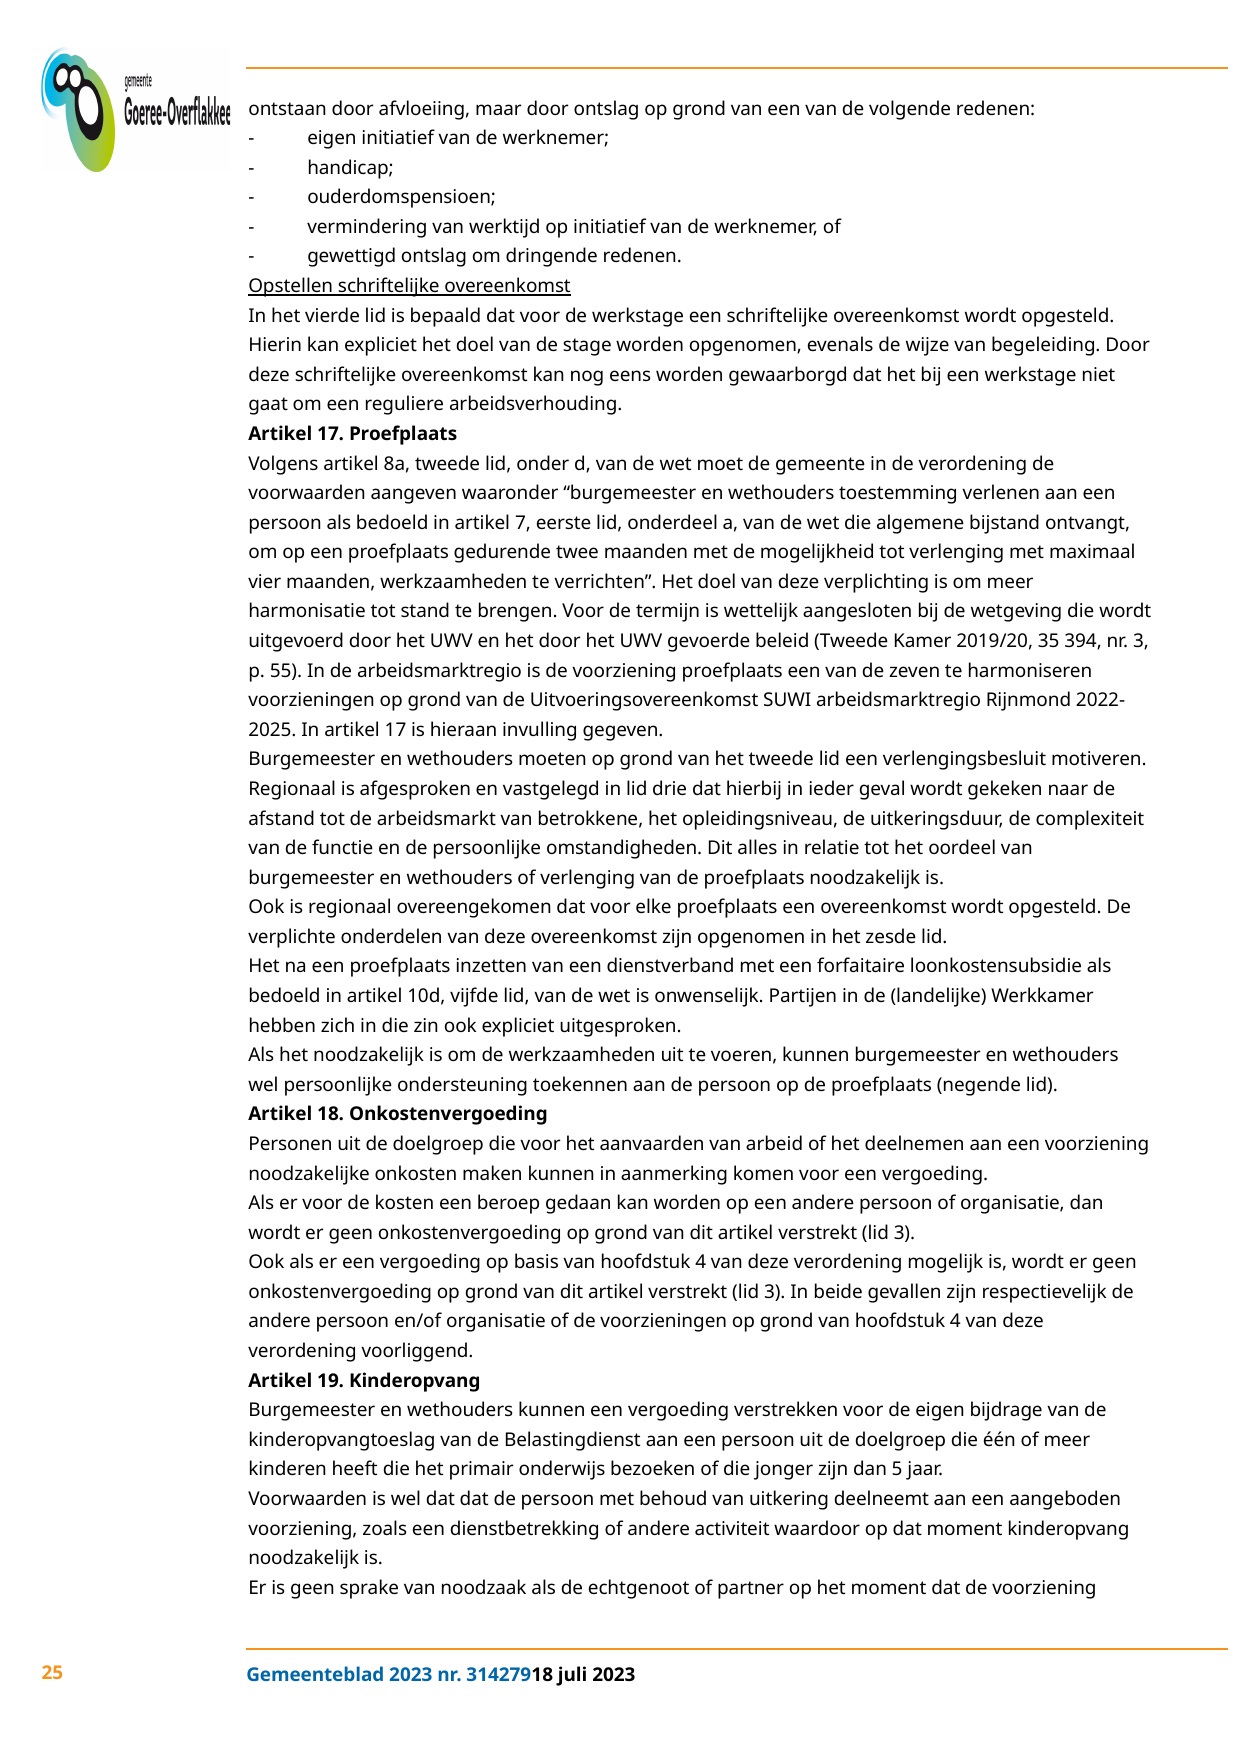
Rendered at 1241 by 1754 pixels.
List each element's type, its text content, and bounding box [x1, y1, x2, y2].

text Er is geen sprake van noodzaak als de echtgenoot of partner op het moment dat de voorziening [248, 1574, 1152, 1600]
list eigen initiatief van de werknemer; [248, 124, 1152, 150]
text Artikel 18. Onkostenvergoeding [248, 1101, 1152, 1126]
text Ook is regionaal overeengekomen dat voor elke proefplaats een overeenkomst wordt opgesteld. De verplichte onderdelen van deze overeenkomst zijn opgenomen in het zesde lid. [248, 893, 1152, 949]
text In het vierde lid is bepaald dat voor de werkstage een schriftelijke overeenkomst wordt opgesteld. Hierin kan expliciet het doel van de stage worden opgenomen, evenals de wijze van begeleiding. Door deze schriftelijke overeenkomst kan nog eens worden gewaarborgd dat het bij een werkstage niet gaat om een reguliere arbeidsverhouding. [248, 302, 1152, 416]
text Als het noodzakelijk is om de werkzaamheden uit te voeren, kunnen burgemeester en wethouders wel persoonlijke ondersteuning toekennen aan de persoon op de proefplaats (negende lid). [248, 1041, 1152, 1097]
list vermindering van werktijd op initiatief van de werknemer, of [248, 213, 1152, 239]
text Volgens artikel 8a, tweede lid, onder d, van de wet moet de gemeente in de verordening de voorwaarden aangeven waaronder “burgemeester en wethouders toestemming verlenen aan een persoon als bedoeld in artikel 7, eerste lid, onderdeel a, van de wet die algemene bijstand ontvangt, om op een proefplaats gedurende twee maanden met de mogelijkheid tot verlenging met maximaal vier maanden, werkzaamheden te verrichten”. Het doel van deze verplichting is om meer harmonisatie tot stand te brengen. Voor de termijn is wettelijk aangesloten bij de wetgeving die wordt uitgevoerd door het UWV en het door het UWV gevoerde beleid (Tweede Kamer 2019/20, 35 394, nr. 3, p. 55). In de arbeidsmarktregio is de voorziening proefplaats een van de zeven te harmoniseren voorzieningen op grond van de Uitvoeringsovereenkomst SUWI arbeidsmarktregio Rijnmond 2022-2025. In artikel 17 is hieraan invulling gegeven. [248, 450, 1152, 742]
text ontstaan door afvloeiing, maar door ontslag op grond van een van de volgende redenen: [248, 95, 1152, 121]
picture [41, 47, 231, 172]
list ouderdomspensioen; [248, 183, 1152, 209]
text Artikel 19. Kinderopvang [248, 1367, 1152, 1393]
text Burgemeester en wethouders moeten op grond van het tweede lid een verlengingsbesluit motiveren. Regionaal is afgesproken en vastgelegd in lid drie dat hierbij in ieder geval wordt gekeken naar de afstand tot de arbeidsmarkt van betrokkene, het opleidingsniveau, de uitkeringsduur, de complexiteit van de functie en de persoonlijke omstandigheden. Dit alles in relatie tot het oordeel van burgemeester en wethouders of verlenging van de proefplaats noodzakelijk is. [248, 746, 1152, 890]
text Burgemeester en wethouders kunnen een vergoeding verstrekken voor de eigen bijdrage van de kinderopvangtoeslag van de Belastingdienst aan een persoon uit de doelgroep die één of meer kinderen heeft die het primair onderwijs bezoeken of die jonger zijn dan 5 jaar. [248, 1396, 1152, 1481]
text Artikel 17. Proefplaats [248, 420, 1152, 446]
text Als er voor de kosten een beroep gedaan kan worden op een andere persoon of organisatie, dan wordt er geen onkostenvergoeding op grond van dit artikel verstrekt (lid 3). [248, 1189, 1152, 1245]
text Personen uit de doelgroep die voor het aanvaarden van arbeid of het deelnemen aan een voorziening noodzakelijke onkosten maken kunnen in aanmerking komen voor een vergoeding. [248, 1130, 1152, 1186]
text Opstellen schriftelijke overeenkomst [248, 272, 1152, 298]
text Voorwaarden is wel dat dat de persoon met behoud van uitkering deelneemt aan een aangeboden voorziening, zoals een dienstbetrekking of andere activiteit waardoor op dat moment kinderopvang noodzakelijk is. [248, 1485, 1152, 1570]
text Ook als er een vergoeding op basis van hoofdstuk 4 van deze verordening mogelijk is, wordt er geen onkostenvergoeding op grond van dit artikel verstrekt (lid 3). In beide gevallen zijn respectievelijk de andere persoon en/of organisatie of de voorzieningen op grond van hoofdstuk 4 van deze verordening voorliggend. [248, 1248, 1152, 1363]
text Het na een proefplaats inzetten van een dienstverband met een forfaitaire loonkostensubsidie als bedoeld in artikel 10d, vijfde lid, van de wet is onwenselijk. Partijen in de (landelijke) Werkkamer hebben zich in die zin ook expliciet uitgesproken. [248, 953, 1152, 1038]
list gewettigd ontslag om dringende redenen. [248, 243, 1152, 268]
list handicap; [248, 154, 1152, 180]
